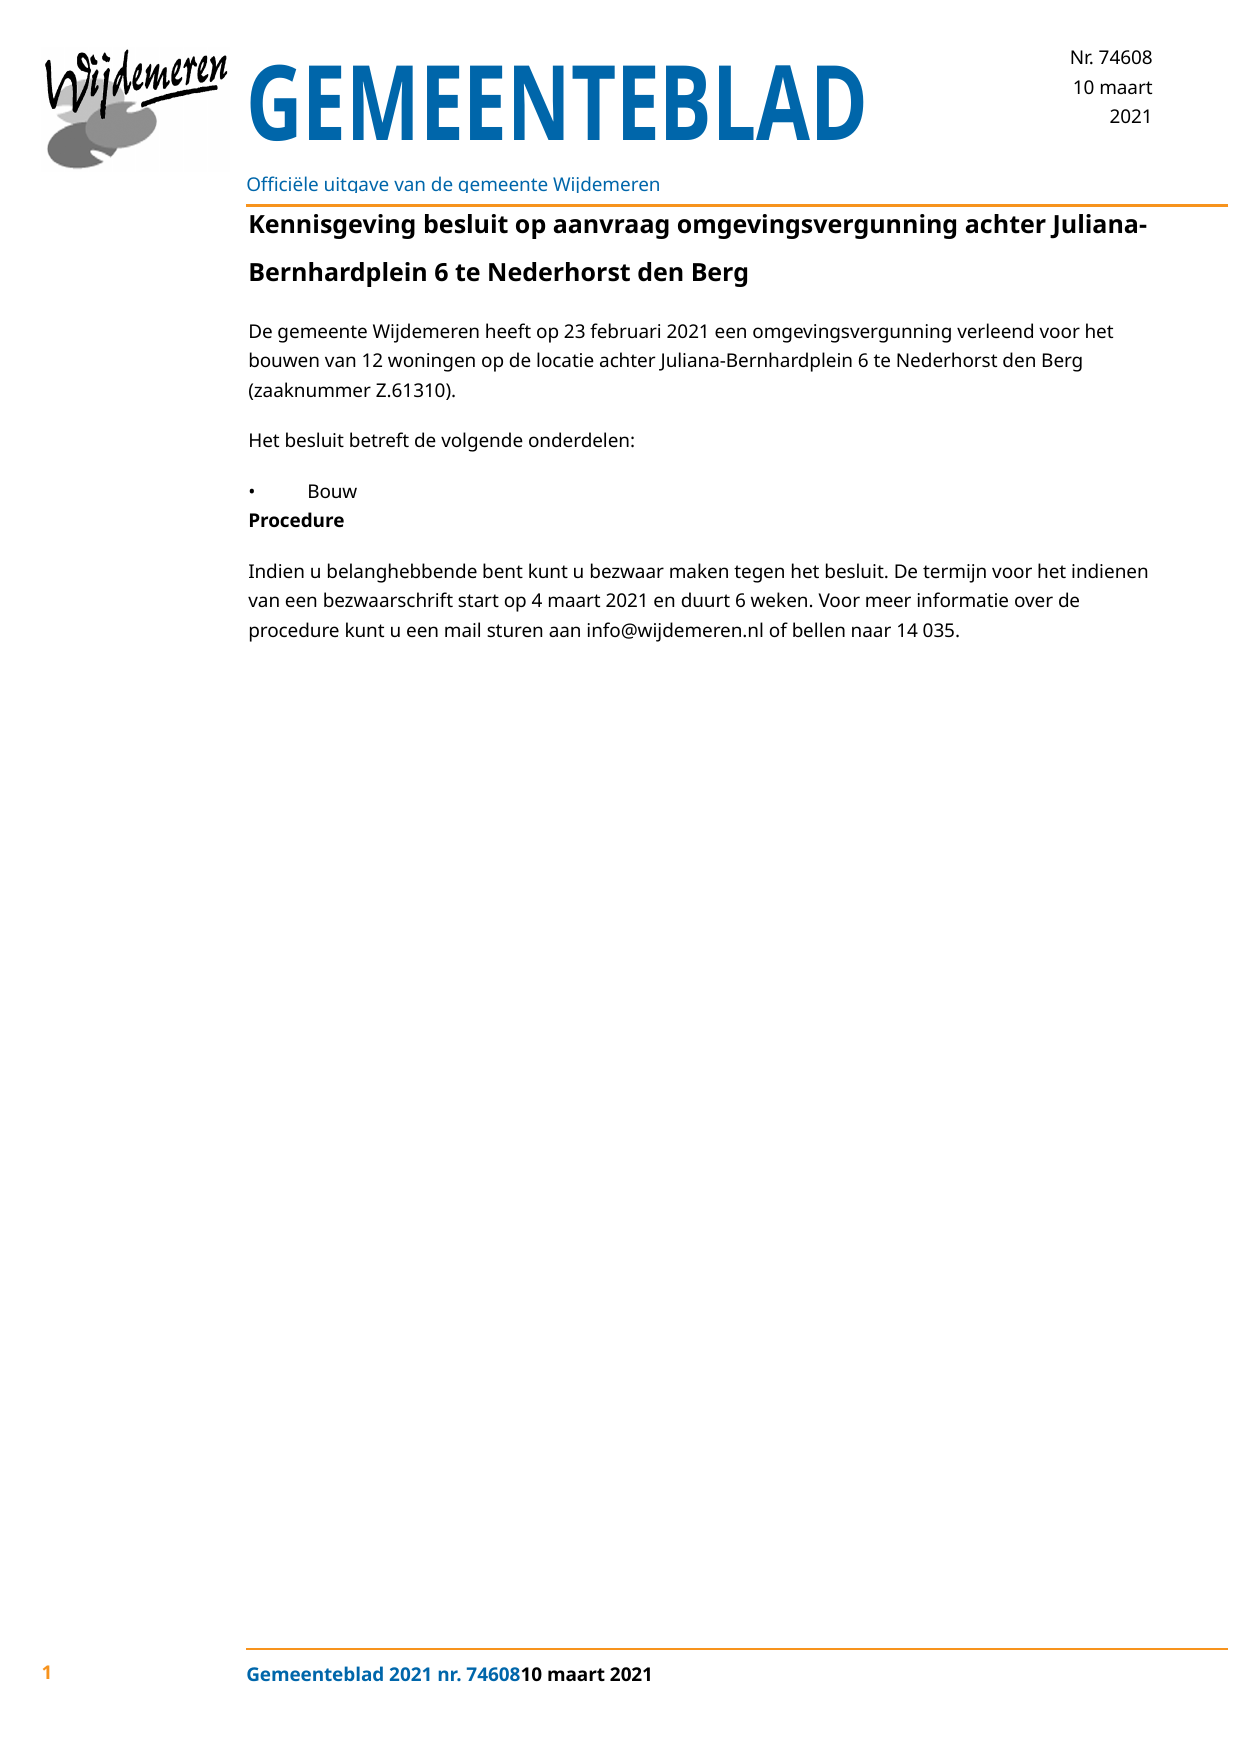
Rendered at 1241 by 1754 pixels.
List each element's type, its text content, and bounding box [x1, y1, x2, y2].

list Bouw [248, 478, 1152, 504]
text Kennisgeving besluit op aanvraag omgevingsvergunning achter Juliana-Bernhardplein 6 te Nederhorst den Berg [248, 207, 1152, 288]
picture [41, 47, 231, 172]
text Procedure [248, 507, 1152, 533]
text Indien u belanghebbende bent kunt u bezwaar maken tegen het besluit. De termijn voor het indienen van een bezwaarschrift start op 4 maart 2021 en duurt 6 weken. Voor meer informatie over de procedure kunt u een mail sturen aan info@wijdemeren.nl of bellen naar 14 035. [248, 558, 1152, 643]
text De gemeente Wijdemeren heeft op 23 februari 2021 een omgevingsvergunning verleend voor het bouwen van 12 woningen op de locatie achter Juliana-Bernhardplein 6 te Nederhorst den Berg (zaaknummer Z.61310). [248, 318, 1152, 403]
text Het besluit betreft de volgende onderdelen: [248, 427, 1152, 453]
